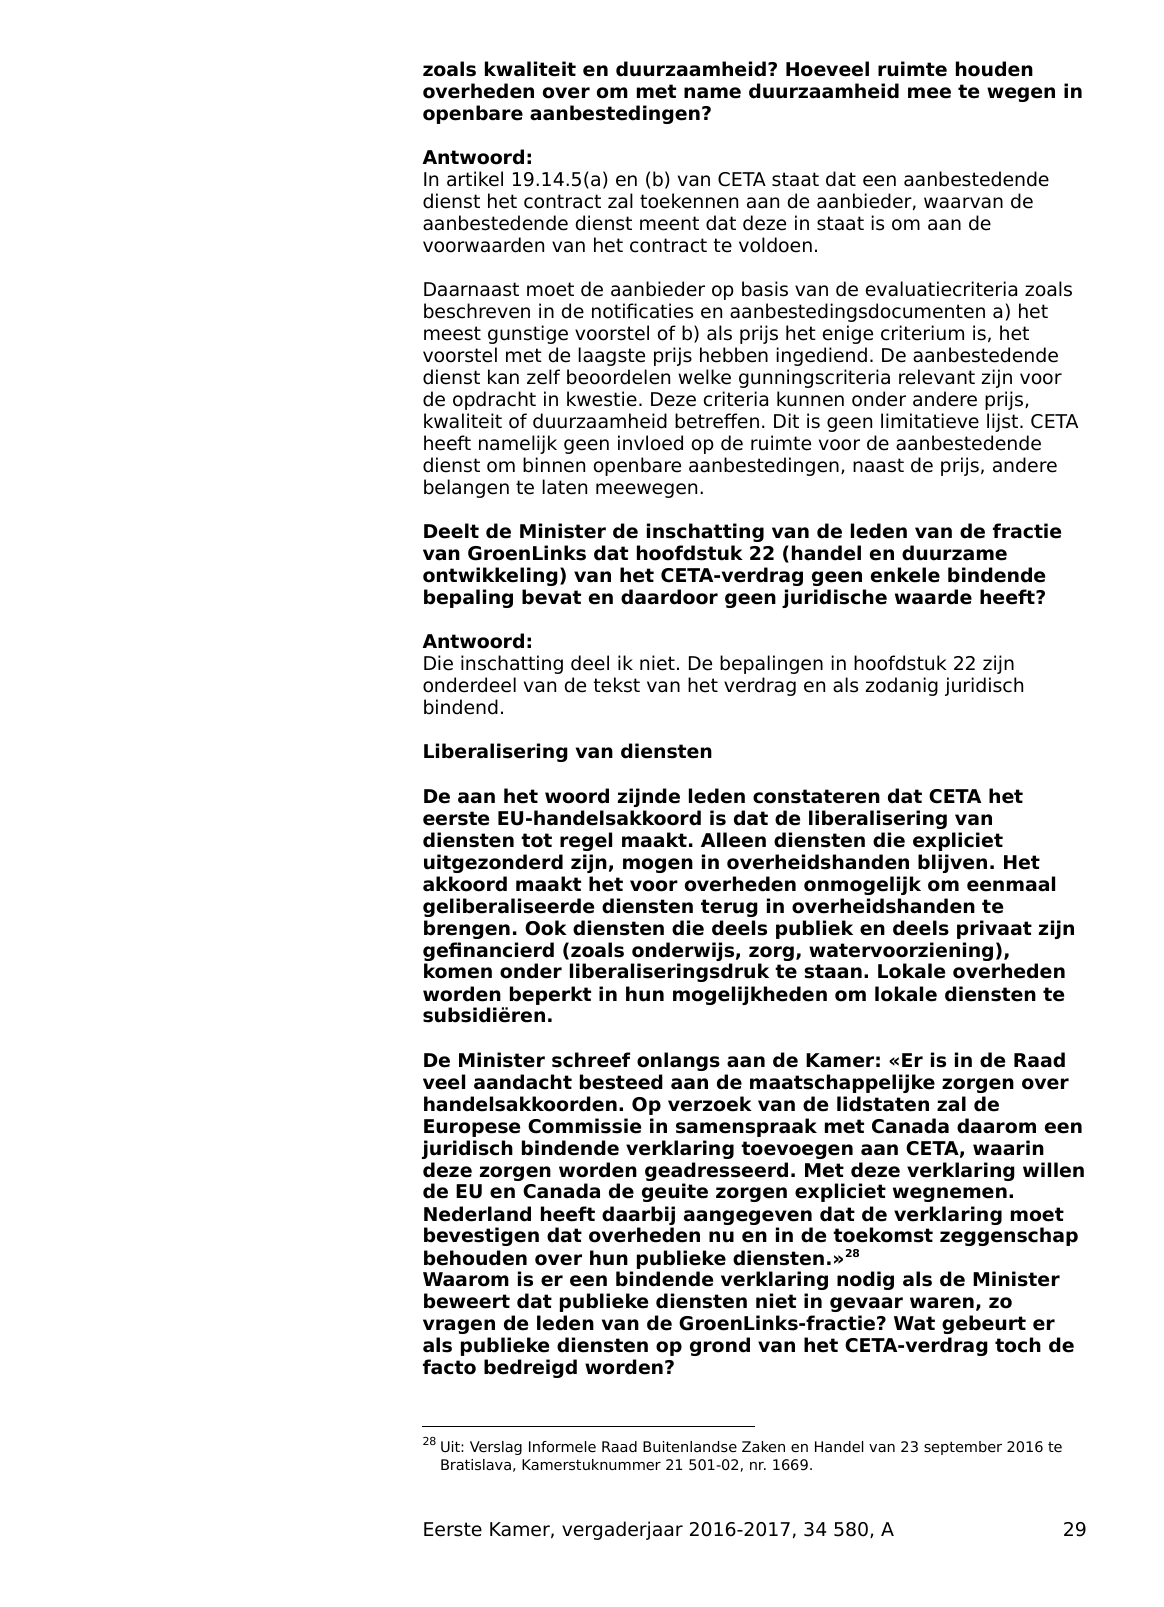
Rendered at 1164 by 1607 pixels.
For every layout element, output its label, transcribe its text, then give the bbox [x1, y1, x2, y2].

text zoals kwaliteit en duurzaamheid? Hoeveel ruimte houden overheden over om met name duurzaamheid mee te wegen in openbare aanbestedingen? [422, 59, 1087, 125]
text Die inschatting deel ik niet. De bepalingen in hoofdstuk 22 zijn onderdeel van de tekst van het verdrag en als zodanig juridisch bindend. [422, 653, 1087, 719]
text In artikel 19.14.5(a) en (b) van CETA staat dat een aanbestedende dienst het contract zal toekennen aan de aanbieder, waarvan de aanbestedende dienst meent dat deze in staat is om aan de voorwaarden van het contract te voldoen. [422, 169, 1087, 257]
text De Minister schreef onlangs aan de Kamer: «Er is in de Raad veel aandacht besteed aan de maatschappelijke zorgen over handelsakkoorden. Op verzoek van de lidstaten zal de Europese Commissie in samenspraak met Canada daarom een juridisch bindende verklaring toevoegen aan CETA, waarin deze zorgen worden geadresseerd. Met deze verklaring willen de EU en Canada de geuite zorgen expliciet wegnemen. Nederland heeft daarbij aangegeven dat de verklaring moet bevestigen dat overheden nu en in de toekomst zeggenschap behouden over hun publieke diensten.» [422, 1049, 1087, 1269]
subtitle Liberalisering van diensten [422, 741, 1087, 763]
text Antwoord: [422, 147, 1087, 169]
text De aan het woord zijnde leden constateren dat CETA het eerste EU-handelsakkoord is dat de liberalisering van diensten tot regel maakt. Alleen diensten die expliciet uitgezonderd zijn, mogen in overheidshanden blijven. Het akkoord maakt het voor overheden onmogelijk om eenmaal geliberaliseerde diensten terug in overheidshanden te brengen. Ook diensten die deels publiek en deels privaat zijn gefinancierd (zoals onderwijs, zorg, watervoorziening), komen onder liberaliseringsdruk te staan. Lokale overheden worden beperkt in hun mogelijkheden om lokale diensten te subsidiëren. [422, 786, 1087, 1027]
text Uit: Verslag Informele Raad Buitenlandse Zaken en Handel van 23 september 2016 te Bratislava, Kamerstuknummer 21 501-02, nr. 1669. [422, 1435, 1087, 1474]
text Daarnaast moet de aanbieder op basis van de evaluatiecriteria zoals beschreven in de notificaties en aanbestedingsdocumenten a) het meest gunstige voorstel of b) als prijs het enige criterium is, het voorstel met de laagste prijs hebben ingediend. De aanbestedende dienst kan zelf beoordelen welke gunningscriteria relevant zijn voor de opdracht in kwestie. Deze criteria kunnen onder andere prijs, kwaliteit of duurzaamheid betreffen. Dit is geen limitatieve lijst. CETA heeft namelijk geen invloed op de ruimte voor de aanbestedende dienst om binnen openbare aanbestedingen, naast de prijs, andere belangen te laten meewegen. [422, 279, 1087, 499]
text Deelt de Minister de inschatting van de leden van de fractie van GroenLinks dat hoofdstuk 22 (handel en duurzame ontwikkeling) van het CETA-verdrag geen enkele bindende bepaling bevat en daardoor geen juridische waarde heeft? [422, 521, 1087, 609]
text Antwoord: [422, 631, 1087, 653]
text Waarom is er een bindende verklaring nodig als de Minister beweert dat publieke diensten niet in gevaar waren, zo vragen de leden van de GroenLinks-fractie? Wat gebeurt er als publieke diensten op grond van het CETA-verdrag toch de facto bedreigd worden? [422, 1269, 1087, 1379]
